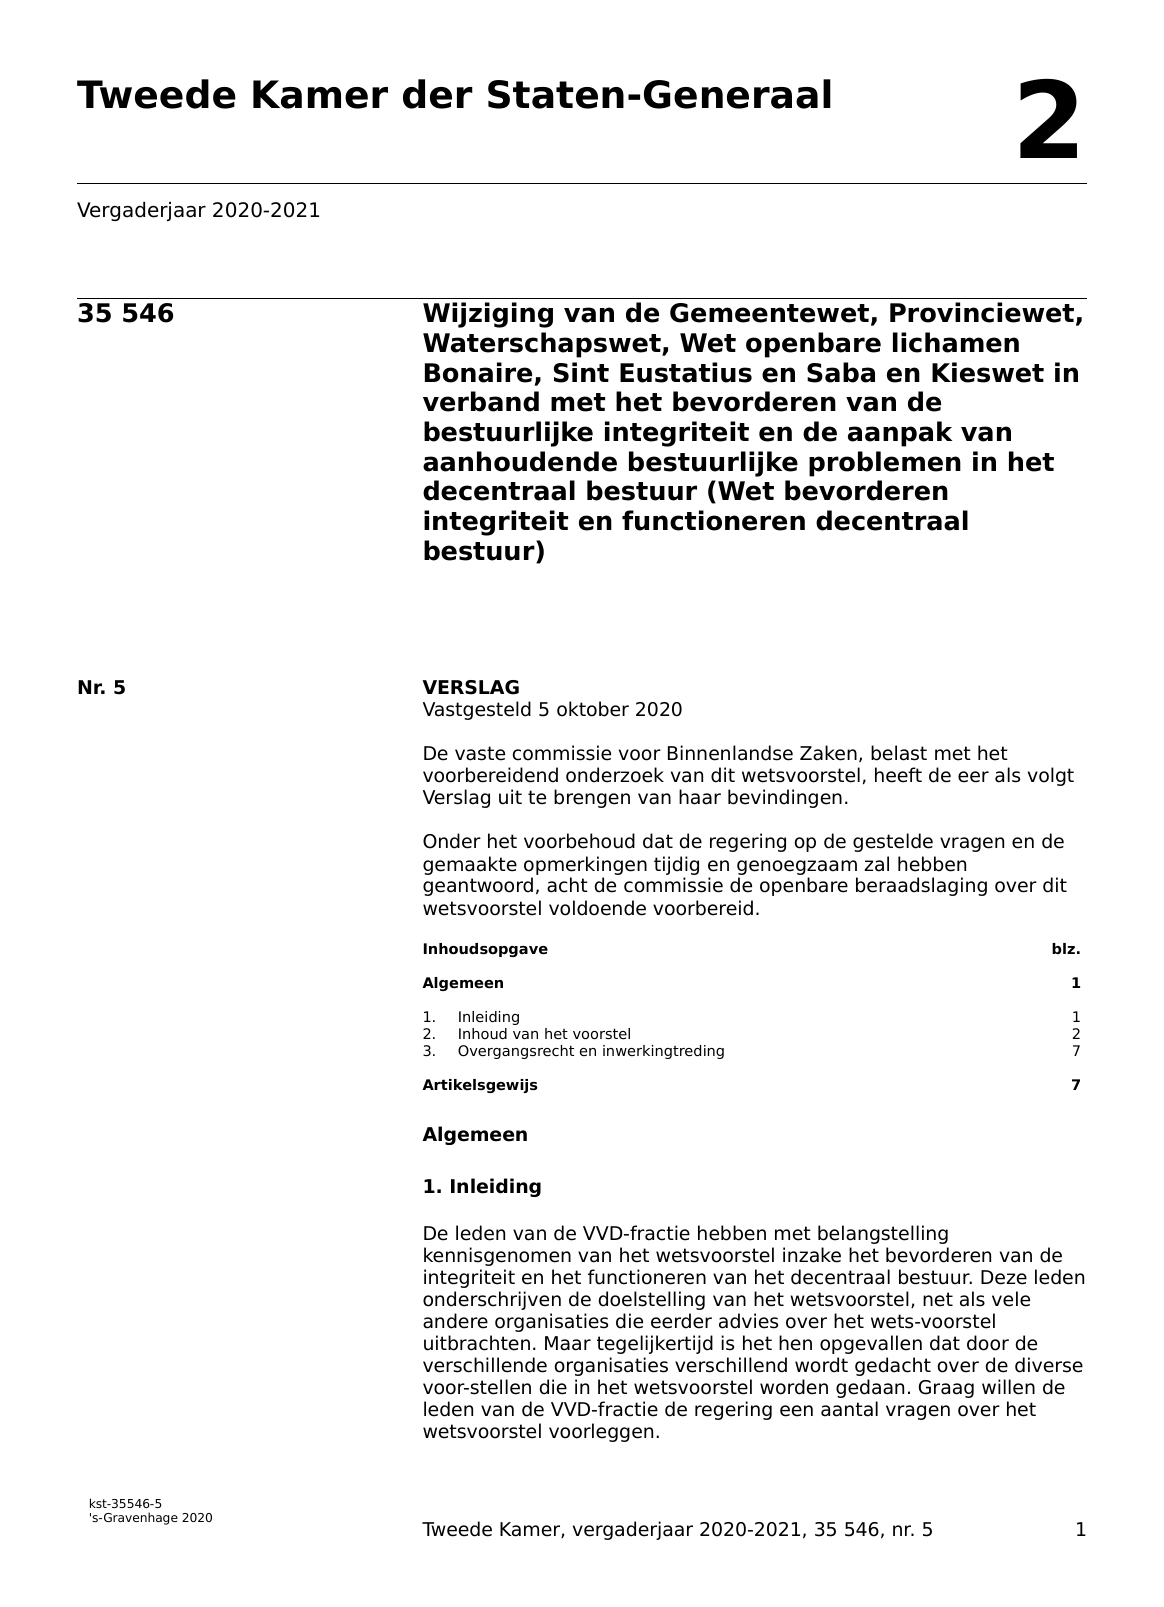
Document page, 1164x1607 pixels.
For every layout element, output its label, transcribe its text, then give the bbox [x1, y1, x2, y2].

table_cell 1. [422, 1009, 452, 1026]
table_header Tweede Kamer der Staten-Generaal [77, 59, 886, 183]
table_cell 2 [1028, 1026, 1087, 1043]
text De leden van de VVD-fractie hebben met belangstelling kennisgenomen van het wetsvoorstel inzake het bevorderen van de integriteit en het functioneren van het decentraal bestuur. Deze leden onderschrijven de doelstelling van het wetsvoorstel, net als vele andere organisaties die eerder advies over het wets-voorstel uitbrachten. Maar tegelijkertijd is het hen opgevallen dat door de verschillende organisaties verschillend wordt gedacht over de diverse voor-stellen die in het wetsvoorstel worden gedaan. Graag willen de leden van de VVD-fractie de regering een aantal vragen over het wetsvoorstel voorleggen. [422, 1223, 1087, 1443]
table_cell Algemeen [422, 975, 1028, 992]
text kst-35546-5 [88, 1497, 323, 1511]
subtitle 35 546 Wijziging van de Gemeentewet, Provinciewet, Waterschapswet, Wet openbare lichamen Bonaire, Sint Eustatius en Saba en Kieswet in verband met het bevorderen van de bestuurlijke integriteit en de aanpak van aanhoudende bestuurlijke problemen in het decentraal bestuur (Wet bevorderen integriteit en functioneren decentraal bestuur) [77, 299, 1087, 566]
table_cell 3. [422, 1043, 452, 1060]
table_header Inhoudsopgave [422, 941, 1028, 958]
table_cell Vergaderjaar 2020-2021 [77, 184, 1087, 298]
table_cell [422, 992, 452, 1009]
subtitle Algemeen [422, 1124, 1087, 1146]
table_cell 7 [1028, 1043, 1087, 1060]
table_cell Inhoud van het voorstel [452, 1026, 1028, 1043]
table_cell 1 [1028, 975, 1087, 992]
table_cell [452, 992, 1028, 1009]
table_cell [1028, 1060, 1087, 1077]
table_header blz. [1028, 941, 1087, 958]
text Onder het voorbehoud dat de regering op de gestelde vragen en de gemaakte opmerkingen tijdig en genoegzaam zal hebben geantwoord, acht de commissie de openbare beraadslaging over dit wetsvoorstel voldoende voorbereid. [422, 831, 1087, 919]
table_cell [452, 958, 1028, 975]
text 's-Gravenhage 2020 [88, 1511, 323, 1525]
table_cell Inleiding [452, 1009, 1028, 1026]
table_cell [452, 1060, 1028, 1077]
subtitle Nr. 5 VERSLAG [77, 677, 1087, 699]
text De vaste commissie voor Binnenlandse Zaken, belast met het voorbereidend onderzoek van dit wetsvoorstel, heeft de eer als volgt Verslag uit te brengen van haar bevindingen. [422, 743, 1087, 809]
table_header 2 [886, 59, 1087, 183]
table_cell [1028, 992, 1087, 1009]
table_cell [422, 1060, 452, 1077]
table_cell [422, 958, 452, 975]
subtitle 1. Inleiding [422, 1176, 1087, 1198]
table_cell Artikelsgewijs [422, 1077, 1028, 1094]
table_cell [1028, 958, 1087, 975]
table_cell 1 [1028, 1009, 1087, 1026]
table_cell 7 [1028, 1077, 1087, 1094]
table_cell 2. [422, 1026, 452, 1043]
table_cell Overgangsrecht en inwerkingtreding [452, 1043, 1028, 1060]
text Vastgesteld 5 oktober 2020 [422, 699, 1087, 721]
